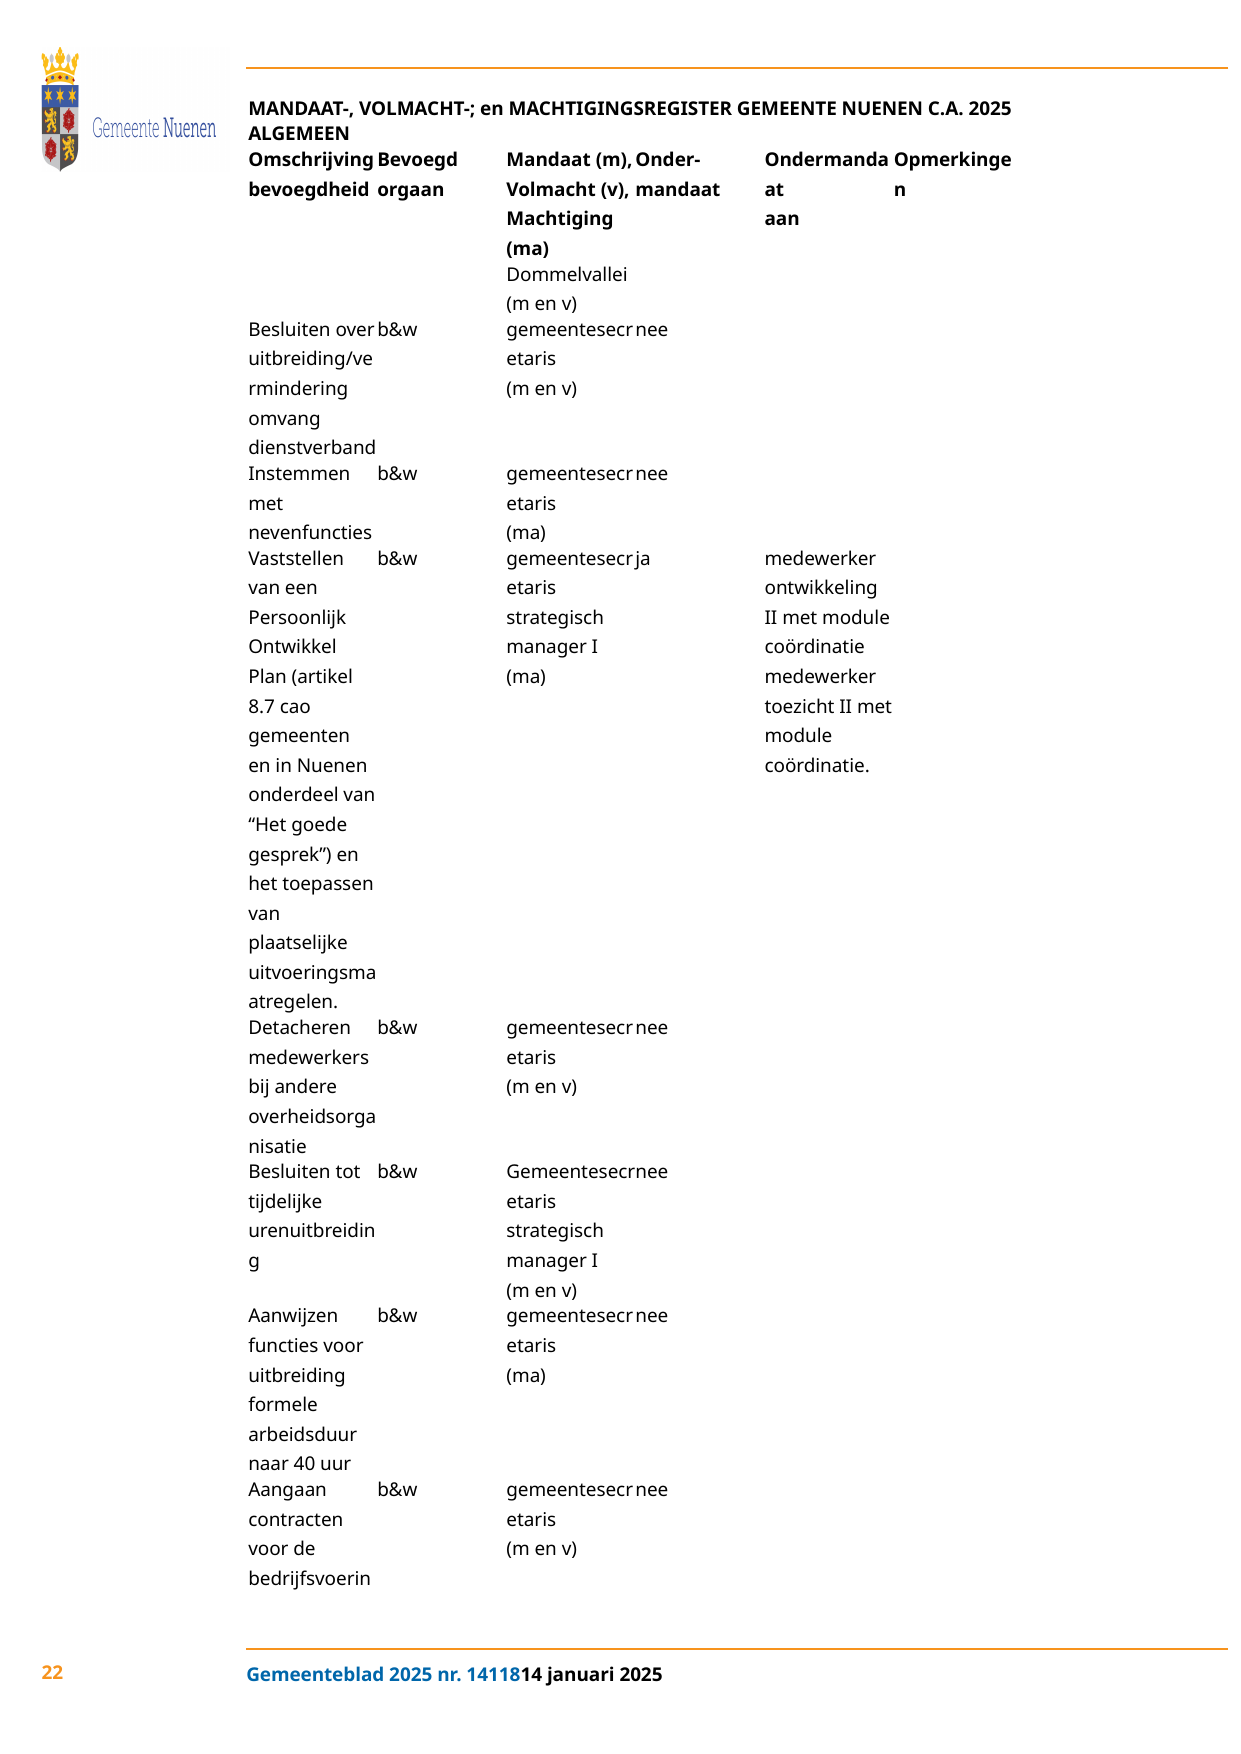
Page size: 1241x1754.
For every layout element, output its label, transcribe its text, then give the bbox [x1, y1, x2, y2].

table_cell [894, 1015, 1022, 1158]
table_cell [764, 460, 893, 545]
table_cell [764, 1159, 893, 1303]
table_cell ja [635, 545, 764, 1014]
table_cell gemeentesecretaris (ma) [506, 460, 635, 545]
table_cell b&w [377, 316, 506, 460]
table_cell [1023, 316, 1152, 460]
table_cell [1023, 1015, 1152, 1158]
table_cell [1023, 1159, 1152, 1303]
table_cell nee [635, 1159, 764, 1303]
table_cell b&w [377, 1159, 506, 1303]
table_cell Omschrijving bevoegdheid [248, 146, 377, 261]
table_cell gemeentesecretaris (m en v) [506, 1015, 635, 1158]
table_cell b&w [377, 1015, 506, 1158]
table_cell b&w [377, 545, 506, 1014]
table_cell b&w [377, 460, 506, 545]
table_cell Vaststellen van een Persoonlijk Ontwikkel Plan (artikel 8.7 cao gemeenten en in Nuenen onderdeel van “Het goede gesprek”) en het toepassen van plaatselijke uitvoeringsmaatregelen. [248, 545, 377, 1014]
table_cell Opmerkingen [894, 146, 1022, 261]
table_cell Instemmen met nevenfuncties [248, 460, 377, 545]
table_cell [894, 261, 1022, 316]
table_cell [248, 261, 377, 316]
table_cell Detacheren medewerkers bij andere overheidsorganisatie [248, 1015, 377, 1158]
table_cell [764, 1303, 893, 1476]
table_cell [894, 545, 1022, 1014]
table_cell Mandaat (m), Volmacht (v), Machtiging (ma) [506, 146, 635, 261]
table_cell b&w [377, 1303, 506, 1476]
table_cell [764, 1015, 893, 1158]
table_cell Aanwijzen functies voor uitbreiding formele arbeidsduur naar 40 uur [248, 1303, 377, 1476]
table_cell Besluiten tot tijdelijke urenuitbreiding [248, 1159, 377, 1303]
table_cell Besluiten over uitbreiding/vermindering omvang dienstverband [248, 316, 377, 460]
table_cell [377, 261, 506, 316]
table_cell [764, 261, 893, 316]
table_cell nee [635, 1476, 764, 1591]
table_cell Onder-mandaat [635, 146, 764, 261]
picture [41, 47, 231, 172]
table_cell Ondermandaat aan [764, 146, 893, 261]
table_cell [1023, 261, 1152, 316]
table_cell Gemeentesecretaris strategisch manager I (m en v) [506, 1159, 635, 1303]
table_cell gemeentesecretaris (m en v) [506, 1476, 635, 1591]
table_cell [764, 316, 893, 460]
table_cell [894, 316, 1022, 460]
table_header MANDAAT-, VOLMACHT-; en MACHTIGINGSREGISTER GEMEENTE NUENEN C.A. 2025 [248, 95, 1152, 121]
table_cell Dommelvallei (m en v) [506, 261, 635, 316]
table_cell ALGEMEEN [248, 121, 1152, 146]
table_cell [894, 1303, 1022, 1476]
table_cell [1023, 460, 1152, 545]
table_cell gemeentesecretaris strategisch manager I (ma) [506, 545, 635, 1014]
table_cell medewerker ontwikkeling II met module coördinatie medewerker toezicht II met module coördinatie. [764, 545, 893, 1014]
table_cell [1023, 1476, 1152, 1591]
table_cell gemeentesecretaris (m en v) [506, 316, 635, 460]
table_cell [764, 1476, 893, 1591]
table_cell [894, 460, 1022, 545]
table_cell nee [635, 1015, 764, 1158]
table_cell [894, 1476, 1022, 1591]
table_cell [894, 1159, 1022, 1303]
table_cell nee [635, 316, 764, 460]
table_cell [1023, 146, 1152, 261]
table_cell [1023, 545, 1152, 1014]
table_cell [1023, 1303, 1152, 1476]
table_cell b&w [377, 1476, 506, 1591]
table_cell Aangaan contracten voor de bedrijfsvoerin [248, 1476, 377, 1591]
table_cell Bevoegd orgaan [377, 146, 506, 261]
table_cell gemeentesecretaris (ma) [506, 1303, 635, 1476]
table_cell nee [635, 1303, 764, 1476]
table_cell [635, 261, 764, 316]
table_cell nee [635, 460, 764, 545]
